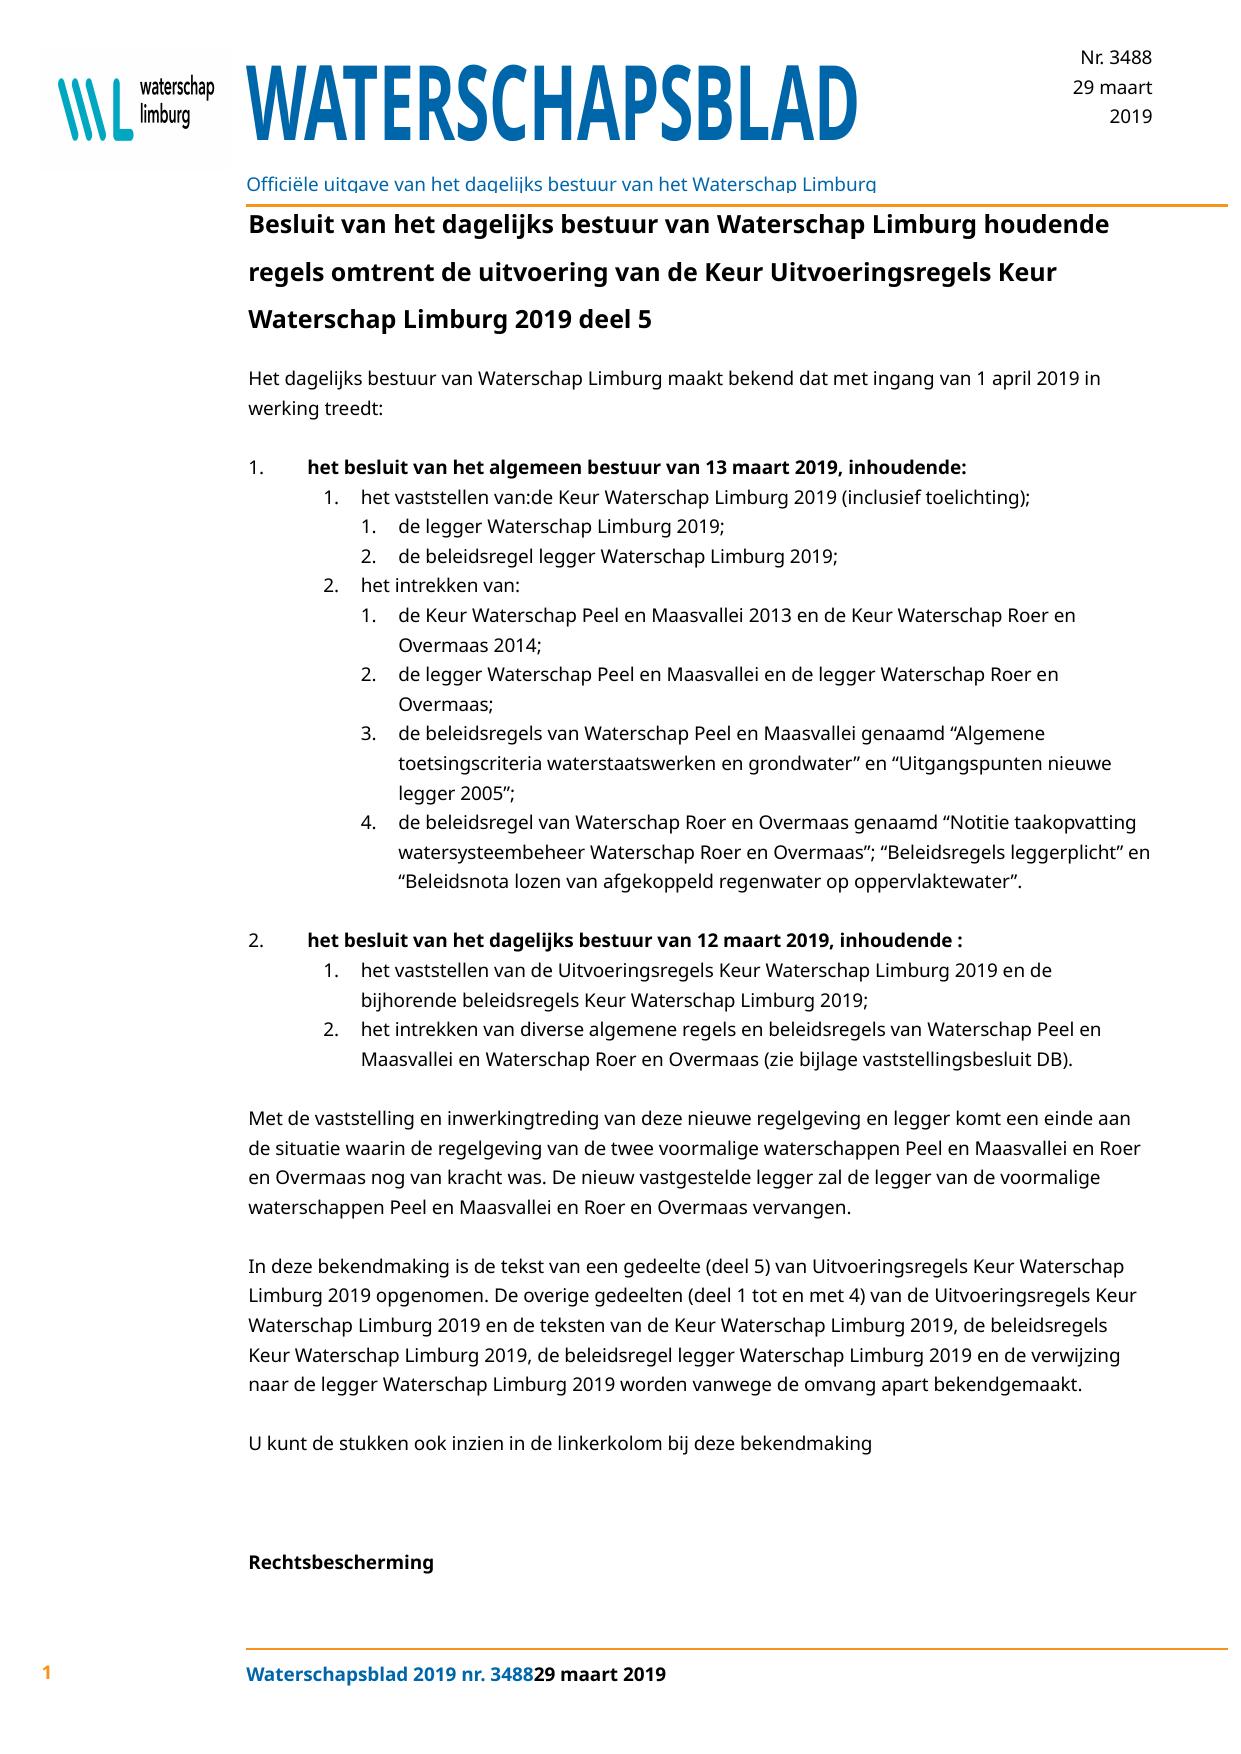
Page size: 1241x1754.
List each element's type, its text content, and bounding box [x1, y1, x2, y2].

text Rechtsbescherming [248, 1549, 1152, 1574]
text Met de vaststelling en inwerkingtreding van deze nieuwe regelgeving en legger komt een einde aan de situatie waarin de regelgeving van de twee voormalige waterschappen Peel en Maasvallei en Roer en Overmaas nog van kracht was. De nieuw vastgestelde legger zal de legger van de voormalige waterschappen Peel en Maasvallei en Roer en Overmaas vervangen. [248, 1105, 1152, 1219]
text In deze bekendmaking is de tekst van een gedeelte (deel 5) van Uitvoeringsregels Keur Waterschap Limburg 2019 opgenomen. De overige gedeelten (deel 1 tot en met 4) van de Uitvoeringsregels Keur Waterschap Limburg 2019 en de teksten van de Keur Waterschap Limburg 2019, de beleidsregels Keur Waterschap Limburg 2019, de beleidsregel legger Waterschap Limburg 2019 en de verwijzing naar de legger Waterschap Limburg 2019 worden vanwege de omvang apart bekendgemaakt. [248, 1253, 1152, 1397]
list de beleidsregel van Waterschap Roer en Overmaas genaamd “Notitie taakopvatting watersysteembeheer Waterschap Roer en Overmaas”; “Beleidsregels leggerplicht” en “Beleidsnota lozen van afgekoppeld regenwater op oppervlaktewater”. [361, 809, 1152, 894]
list de Keur Waterschap Peel en Maasvallei 2013 en de Keur Waterschap Roer en Overmaas 2014; [361, 602, 1152, 657]
list de beleidsregels van Waterschap Peel en Maasvallei genaamd “Algemene toetsingscriteria waterstaatswerken en grondwater” en “Uitgangspunten nieuwe legger 2005”; [361, 721, 1152, 805]
list het besluit van het dagelijks bestuur van 12 maart 2019, inhoudende : [248, 928, 1152, 953]
list het intrekken van: [323, 573, 1152, 598]
picture [41, 47, 231, 172]
text Het dagelijks bestuur van Waterschap Limburg maakt bekend dat met ingang van 1 april 2019 in werking treedt: [248, 366, 1152, 421]
list het vaststellen van:de Keur Waterschap Limburg 2019 (inclusief toelichting); [323, 484, 1152, 509]
list het besluit van het algemeen bestuur van 13 maart 2019, inhoudende: [248, 454, 1152, 480]
list de legger Waterschap Peel en Maasvallei en de legger Waterschap Roer en Overmaas; [361, 661, 1152, 717]
text U kunt de stukken ook inzien in de linkerkolom bij deze bekendmaking [248, 1431, 1152, 1456]
list het vaststellen van de Uitvoeringsregels Keur Waterschap Limburg 2019 en de bijhorende beleidsregels Keur Waterschap Limburg 2019; [323, 957, 1152, 1012]
list het intrekken van diverse algemene regels en beleidsregels van Waterschap Peel en Maasvallei en Waterschap Roer en Overmaas (zie bijlage vaststellingsbesluit DB). [323, 1016, 1152, 1072]
text Besluit van het dagelijks bestuur van Waterschap Limburg houdende regels omtrent de uitvoering van de Keur Uitvoeringsregels Keur Waterschap Limburg 2019 deel 5 [248, 207, 1152, 336]
list de legger Waterschap Limburg 2019; [361, 513, 1152, 539]
list de beleidsregel legger Waterschap Limburg 2019; [361, 543, 1152, 569]
